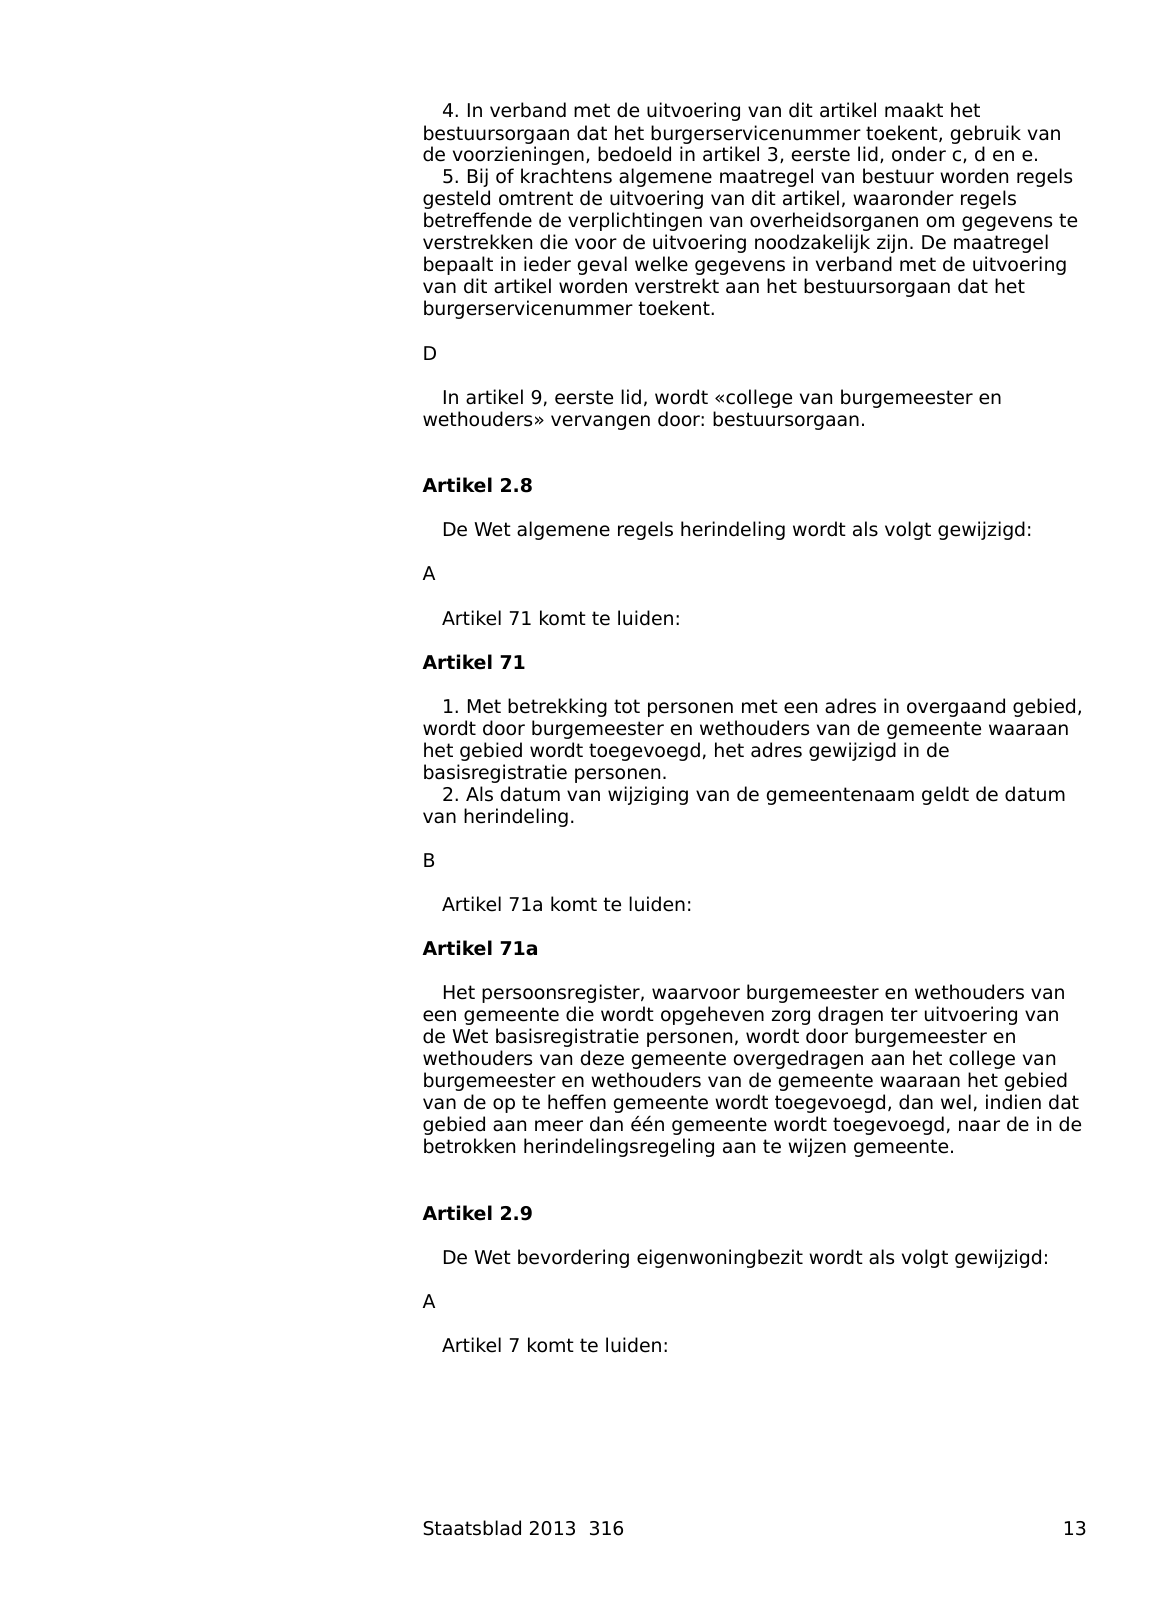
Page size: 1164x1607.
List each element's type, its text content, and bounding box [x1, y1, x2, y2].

text 2. Als datum van wijziging van de gemeentenaam geldt de datum van herindeling. [422, 784, 1087, 828]
text Artikel 7 komt te luiden: [422, 1335, 1087, 1357]
text 4. In verband met de uitvoering van dit artikel maakt het bestuursorgaan dat het burgerservicenummer toekent, gebruik van de voorzieningen, bedoeld in artikel 3, eerste lid, onder c, d en e. [422, 100, 1087, 166]
text 5. Bij of krachtens algemene maatregel van bestuur worden regels gesteld omtrent de uitvoering van dit artikel, waaronder regels betreffende de verplichtingen van overheidsorganen om gegevens te verstrekken die voor de uitvoering noodzakelijk zijn. De maatregel bepaalt in ieder geval welke gegevens in verband met de uitvoering van dit artikel worden verstrekt aan het bestuursorgaan dat het burgerservicenummer toekent. [422, 166, 1087, 320]
subtitle Artikel 2.9 [422, 1202, 1087, 1224]
text De Wet bevordering eigenwoningbezit wordt als volgt gewijzigd: [422, 1247, 1087, 1269]
subtitle Artikel 71a [422, 938, 1087, 960]
text In artikel 9, eerste lid, wordt «college van burgemeester en wethouders» vervangen door: bestuursorgaan. [422, 387, 1087, 431]
text Artikel 71a komt te luiden: [422, 894, 1087, 916]
text 1. Met betrekking tot personen met een adres in overgaand gebied, wordt door burgemeester en wethouders van de gemeente waaraan het gebied wordt toegevoegd, het adres gewijzigd in de basisregistratie personen. [422, 696, 1087, 784]
subtitle Artikel 71 [422, 652, 1087, 673]
text D [422, 342, 1087, 364]
text B [422, 850, 1087, 872]
text A [422, 1291, 1087, 1313]
text De Wet algemene regels herindeling wordt als volgt gewijzigd: [422, 519, 1087, 541]
subtitle Artikel 2.8 [422, 475, 1087, 497]
text Artikel 71 komt te luiden: [422, 607, 1087, 629]
text A [422, 563, 1087, 585]
text Het persoonsregister, waarvoor burgemeester en wethouders van een gemeente die wordt opgeheven zorg dragen ter uitvoering van de Wet basisregistratie personen, wordt door burgemeester en wethouders van deze gemeente overgedragen aan het college van burgemeester en wethouders van de gemeente waaraan het gebied van de op te heffen gemeente wordt toegevoegd, dan wel, indien dat gebied aan meer dan één gemeente wordt toegevoegd, naar de in de betrokken herindelingsregeling aan te wijzen gemeente. [422, 982, 1087, 1158]
